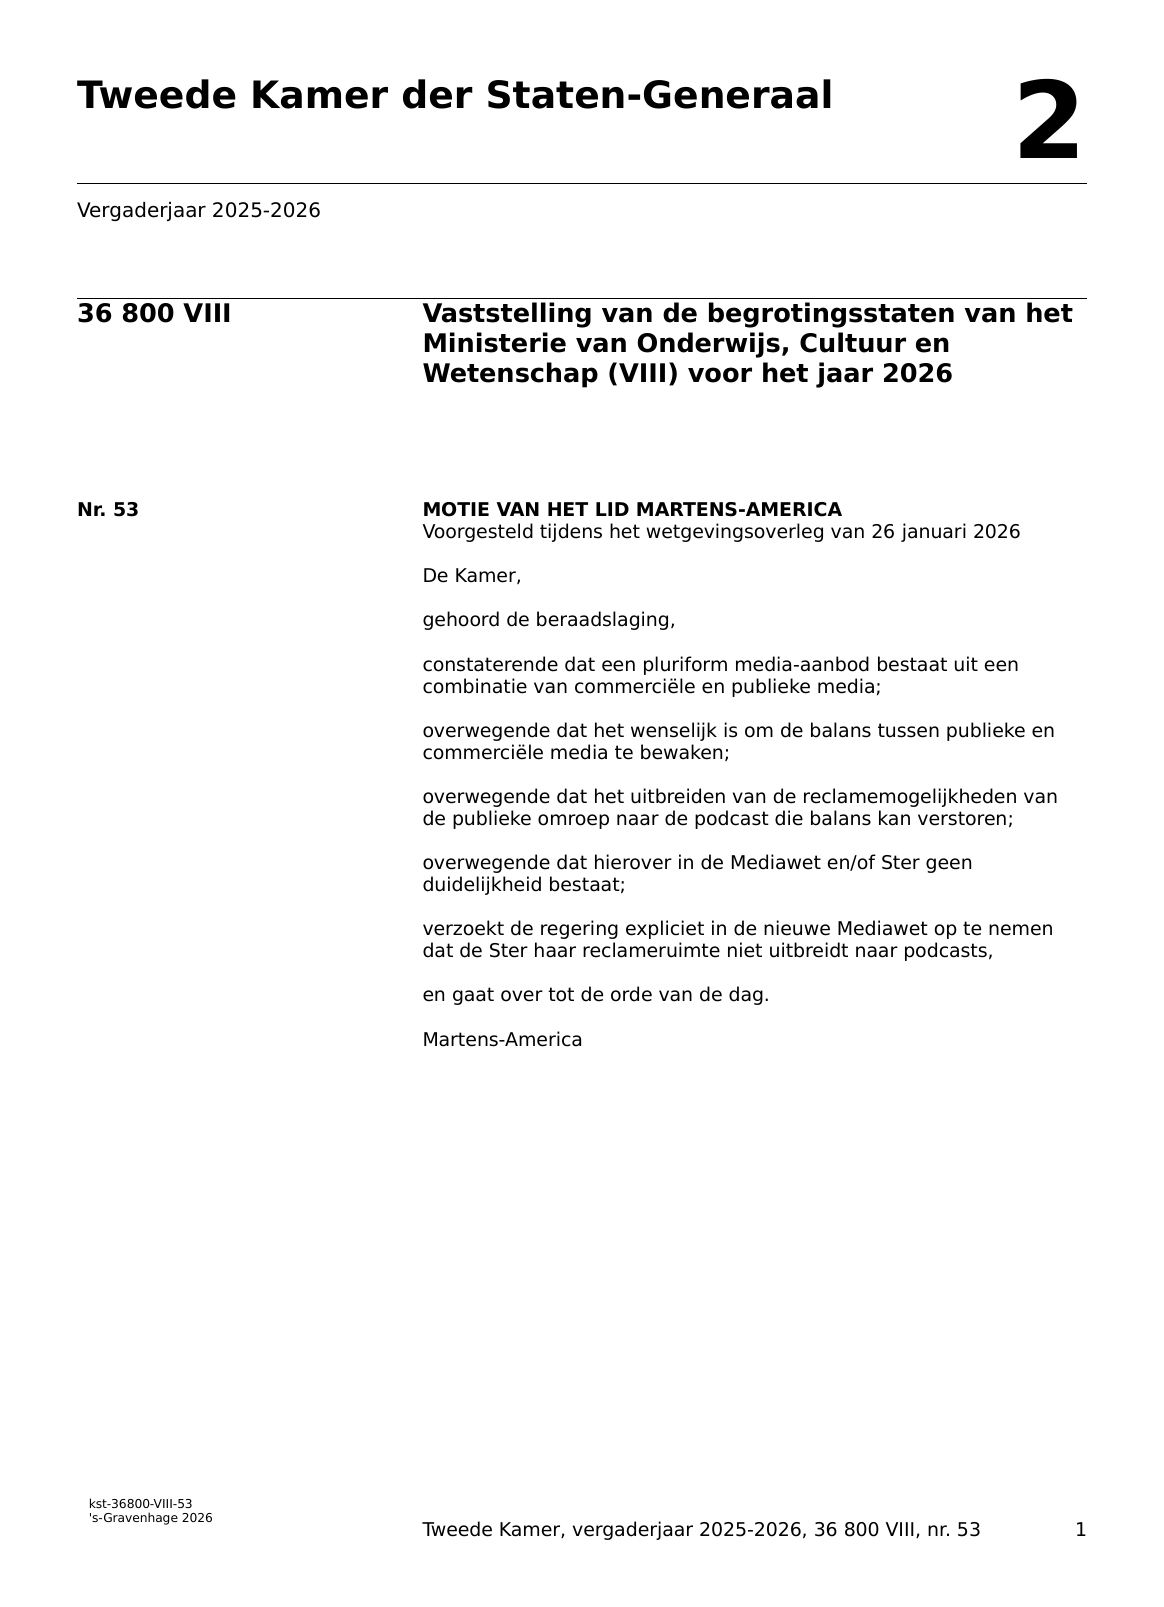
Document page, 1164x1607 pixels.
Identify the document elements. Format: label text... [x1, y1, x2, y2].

subtitle 36 800 VIII Vaststelling van de begrotingsstaten van het Ministerie van Onderwijs, Cultuur en Wetenschap (VIII) voor het jaar 2026 [77, 299, 1087, 388]
table_header Tweede Kamer der Staten-Generaal [77, 59, 886, 183]
table_header 2 [886, 59, 1087, 183]
text Voorgesteld tijdens het wetgevingsoverleg van 26 januari 2026 [422, 521, 1087, 543]
text overwegende dat het wenselijk is om de balans tussen publieke en commerciële media te bewaken; [422, 720, 1087, 764]
text Martens-America [422, 1028, 1087, 1050]
text constaterende dat een pluriform media-aanbod bestaat uit een combinatie van commerciële en publieke media; [422, 653, 1087, 697]
text 's-Gravenhage 2026 [88, 1511, 323, 1525]
table_cell Vergaderjaar 2025-2026 [77, 184, 1087, 298]
text kst-36800-VIII-53 [88, 1497, 323, 1511]
text verzoekt de regering expliciet in de nieuwe Mediawet op te nemen dat de Ster haar reclameruimte niet uitbreidt naar podcasts, [422, 918, 1087, 962]
text De Kamer, [422, 565, 1087, 587]
text en gaat over tot de orde van de dag. [422, 984, 1087, 1006]
text overwegende dat het uitbreiden van de reclamemogelijkheden van de publieke omroep naar de podcast die balans kan verstoren; [422, 786, 1087, 830]
subtitle Nr. 53 MOTIE VAN HET LID MARTENS-AMERICA [77, 499, 1087, 521]
text overwegende dat hierover in de Mediawet en/of Ster geen duidelijkheid bestaat; [422, 852, 1087, 896]
text gehoord de beraadslaging, [422, 609, 1087, 631]
